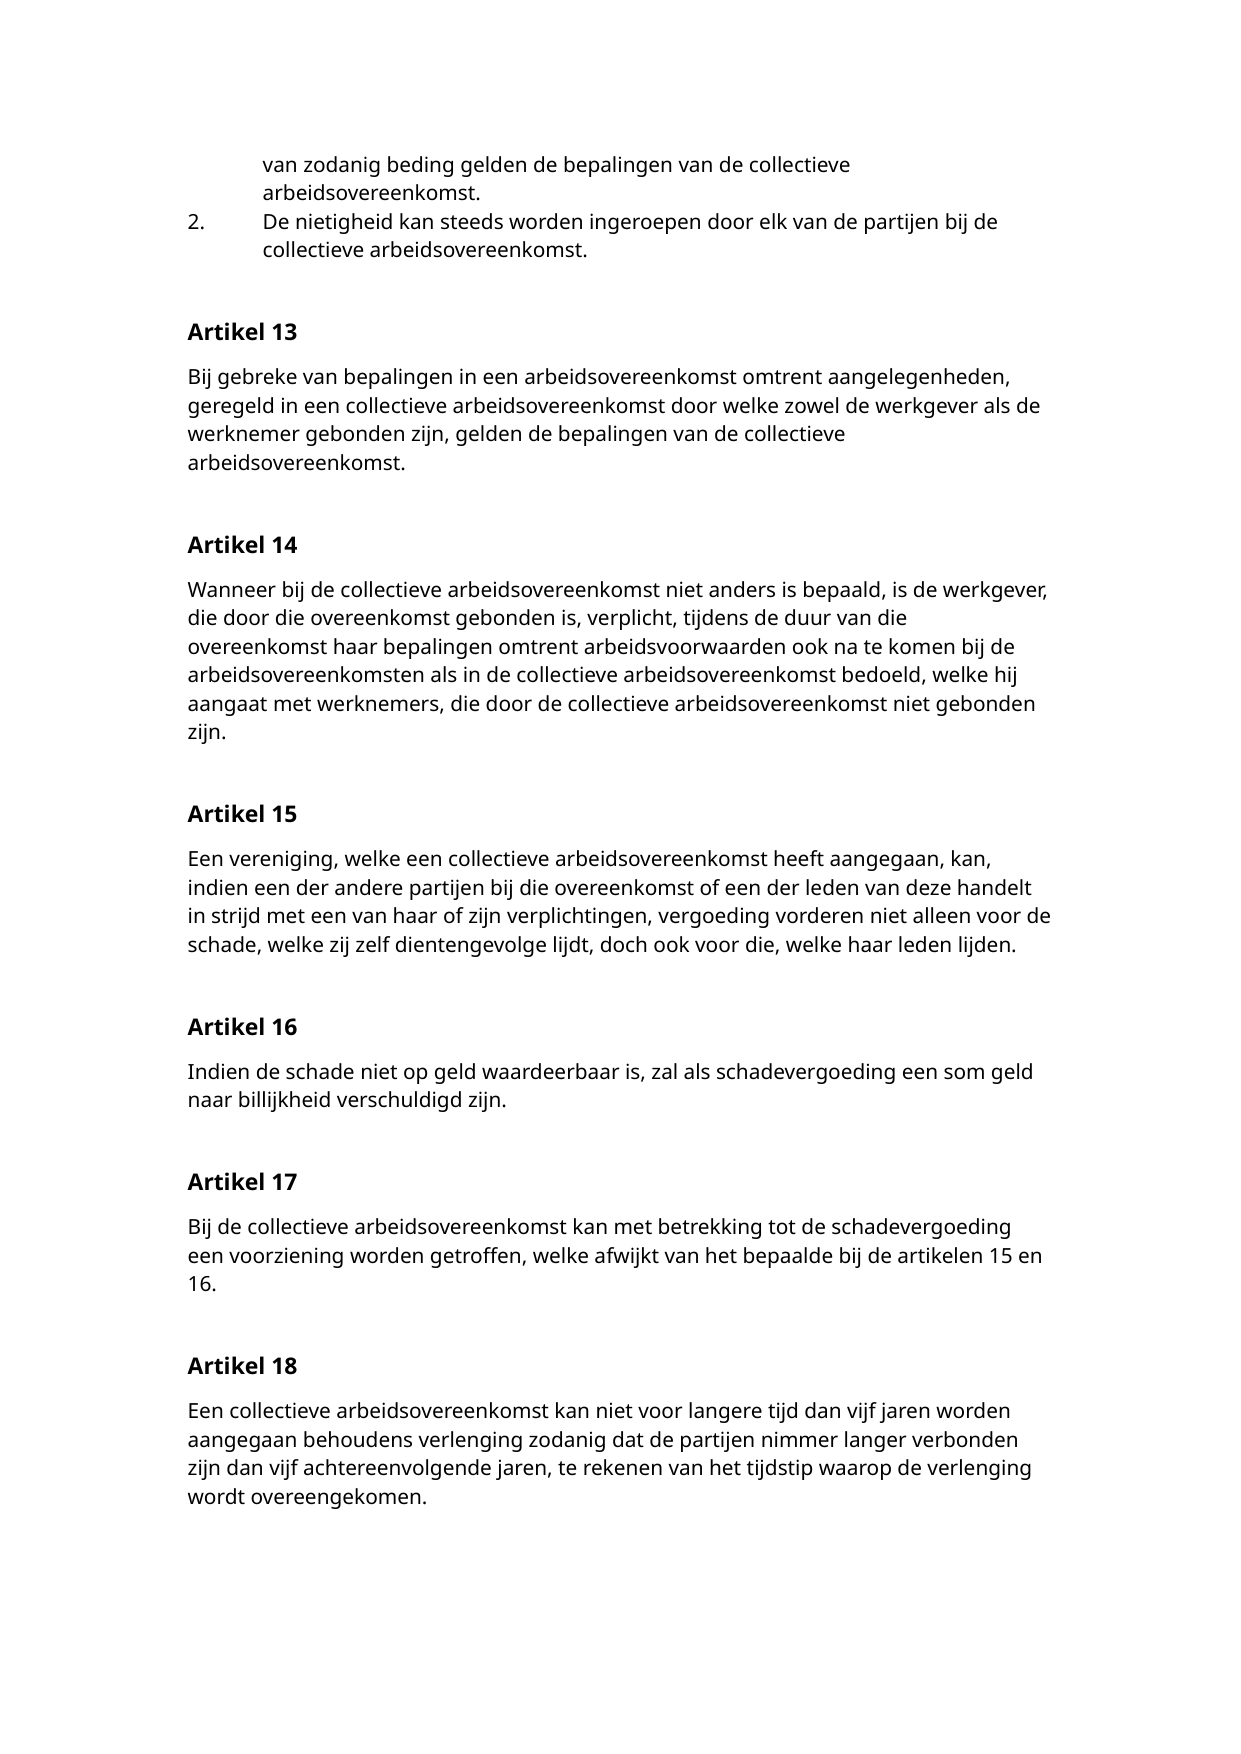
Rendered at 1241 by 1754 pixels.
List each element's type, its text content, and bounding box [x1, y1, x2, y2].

text Wanneer bij de collectieve arbeidsovereenkomst niet anders is bepaald, is de werkgever, die door die overeenkomst gebonden is, verplicht, tijdens de duur van die overeenkomst haar bepalingen omtrent arbeidsvoorwaarden ook na te komen bij de arbeidsovereenkomsten als in de collectieve arbeidsovereenkomst bedoeld, welke hij aangaat met werknemers, die door de collectieve arbeidsovereenkomst niet gebonden zijn. [187, 575, 1053, 746]
text Indien de schade niet op geld waardeerbaar is, zal als schadevergoeding een som geld naar billijkheid verschuldigd zijn. [187, 1057, 1053, 1114]
list De nietigheid kan steeds worden ingeroepen door elk van de partijen bij de collectieve arbeidsovereenkomst. [187, 207, 1053, 264]
subtitle Artikel 14 [187, 529, 1053, 560]
text Bij de collectieve arbeidsovereenkomst kan met betrekking tot de schadevergoeding een voorziening worden getroffen, welke afwijkt van het bepaalde bij de artikelen 15 en 16. [187, 1212, 1053, 1298]
list van zodanig beding gelden de bepalingen van de collectieve arbeidsovereenkomst. [187, 150, 1053, 207]
subtitle Artikel 18 [187, 1350, 1053, 1382]
subtitle Artikel 13 [187, 316, 1053, 347]
subtitle Artikel 16 [187, 1011, 1053, 1042]
text Een collectieve arbeidsovereenkomst kan niet voor langere tijd dan vijf jaren worden aangegaan behoudens verlenging zodanig dat de partijen nimmer langer verbonden zijn dan vijf achtereenvolgende jaren, te rekenen van het tijdstip waarop de verlenging wordt overeengekomen. [187, 1397, 1053, 1510]
subtitle Artikel 17 [187, 1166, 1053, 1197]
text Bij gebreke van bepalingen in een arbeidsovereenkomst omtrent aangelegenheden, geregeld in een collectieve arbeidsovereenkomst door welke zowel de werkgever als de werknemer gebonden zijn, gelden de bepalingen van de collectieve arbeidsovereenkomst. [187, 362, 1053, 476]
text Een vereniging, welke een collectieve arbeidsovereenkomst heeft aangegaan, kan, indien een der andere partijen bij die overeenkomst of een der leden van deze handelt in strijd met een van haar of zijn verplichtingen, vergoeding vorderen niet alleen voor de schade, welke zij zelf dientengevolge lijdt, doch ook voor die, welke haar leden lijden. [187, 844, 1053, 958]
subtitle Artikel 15 [187, 798, 1053, 829]
